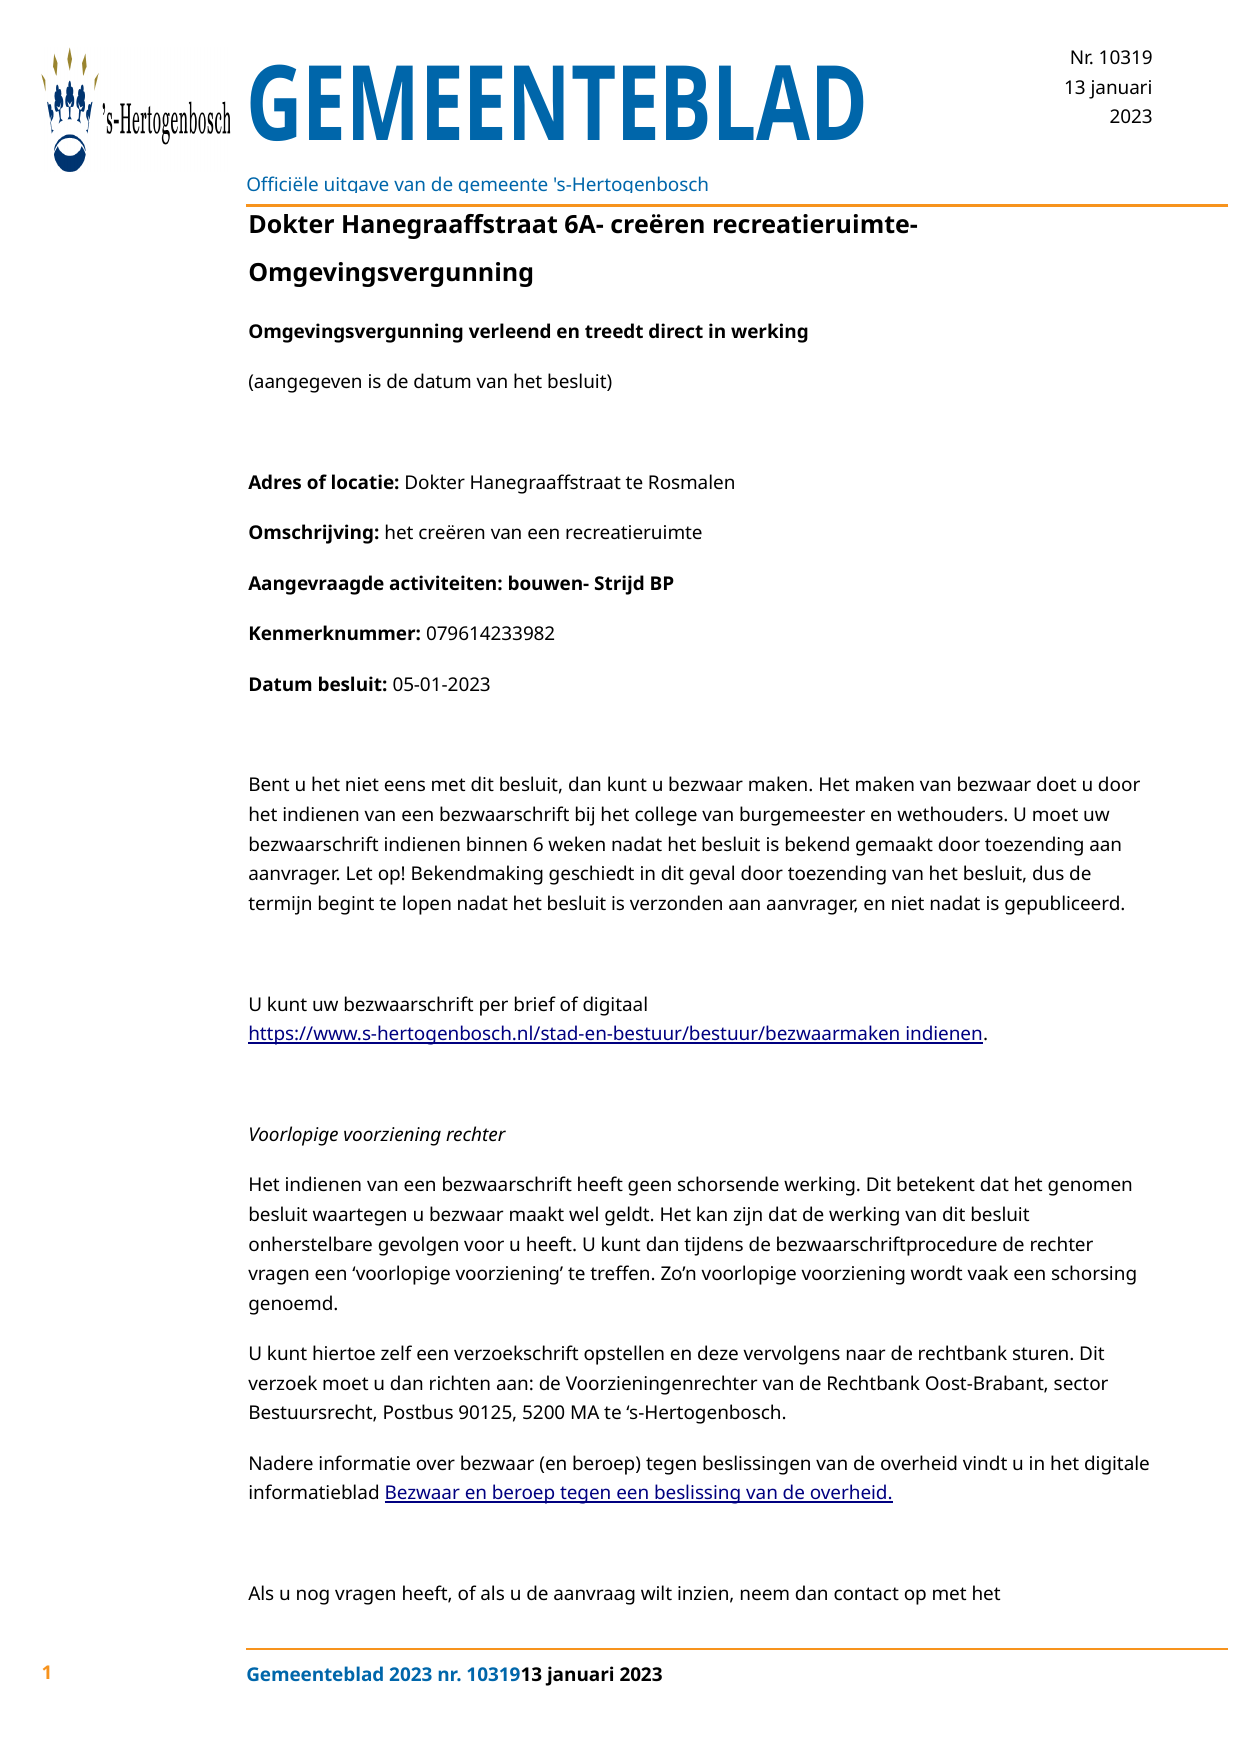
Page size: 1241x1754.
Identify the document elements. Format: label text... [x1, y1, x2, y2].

text U kunt uw bezwaarschrift per brief of digitaal https://www.s-hertogenbosch.nl/stad-en-bestuur/bestuur/bezwaarmaken indienen. [248, 991, 1152, 1046]
text Bent u het niet eens met dit besluit, dan kunt u bezwaar maken. Het maken van bezwaar doet u door het indienen van een bezwaarschrift bij het college van burgemeester en wethouders. U moet uw bezwaarschrift indienen binnen 6 weken nadat het besluit is bekend gemaakt door toezending aan aanvrager. Let op! Bekendmaking geschiedt in dit geval door toezending van het besluit, dus de termijn begint te lopen nadat het besluit is verzonden aan aanvrager, en niet nadat is gepubliceerd. [248, 772, 1152, 916]
text Dokter Hanegraaffstraat 6A- creëren recreatieruimte- Omgevingsvergunning [248, 207, 1152, 288]
text Als u nog vragen heeft, of als u de aanvraag wilt inzien, neem dan contact op met het [248, 1580, 1152, 1606]
text Omgevingsvergunning verleend en treedt direct in werking [248, 318, 1152, 344]
text Voorlopige voorziening rechter [248, 1121, 1152, 1147]
text Kenmerknummer: 079614233982 [248, 620, 1152, 646]
text (aangegeven is de datum van het besluit) [248, 368, 1152, 394]
text Nadere informatie over bezwaar (en beroep) tegen beslissingen van de overheid vindt u in het digitale informatieblad Bezwaar en beroep tegen een beslissing van de overheid. [248, 1450, 1152, 1505]
text Datum besluit: 05-01-2023 [248, 671, 1152, 697]
text Aangevraagde activiteiten: bouwen- Strijd BP [248, 570, 1152, 596]
text Omschrijving: het creëren van een recreatieruimte [248, 519, 1152, 545]
picture [41, 47, 231, 172]
text Adres of locatie: Dokter Hanegraaffstraat te Rosmalen [248, 469, 1152, 495]
text U kunt hiertoe zelf een verzoekschrift opstellen en deze vervolgens naar de rechtbank sturen. Dit verzoek moet u dan richten aan: de Voorzieningenrechter van de Rechtbank Oost-Brabant, sector Bestuursrecht, Postbus 90125, 5200 MA te ‘s-Hertogenbosch. [248, 1340, 1152, 1425]
text Het indienen van een bezwaarschrift heeft geen schorsende werking. Dit betekent dat het genomen besluit waartegen u bezwaar maakt wel geldt. Het kan zijn dat de werking van dit besluit onherstelbare gevolgen voor u heeft. U kunt dan tijdens de bezwaarschriftprocedure de rechter vragen een ‘voorlopige voorziening’ te treffen. Zo’n voorlopige voorziening wordt vaak een schorsing genoemd. [248, 1172, 1152, 1316]
